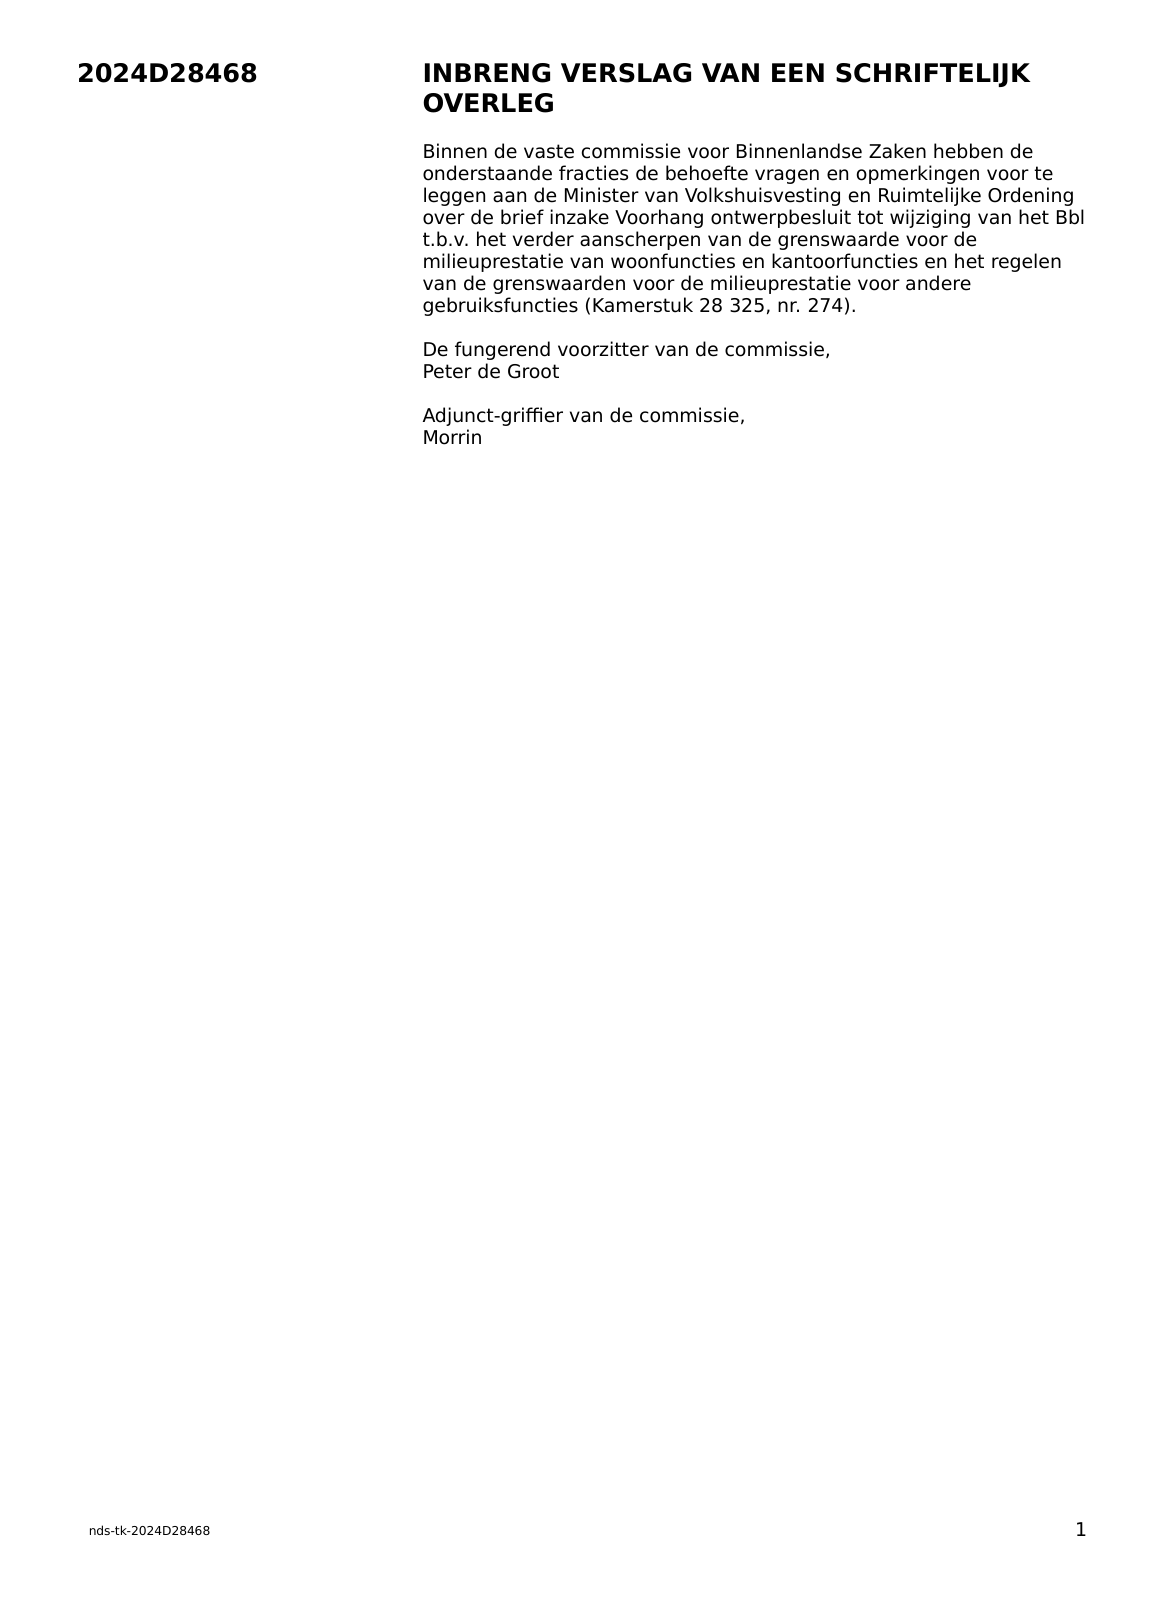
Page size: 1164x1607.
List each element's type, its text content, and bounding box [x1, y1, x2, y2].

text De fungerend voorzitter van de commissie, [422, 339, 1087, 361]
text Peter de Groot [422, 361, 1087, 383]
text Binnen de vaste commissie voor Binnenlandse Zaken hebben de onderstaande fracties de behoefte vragen en opmerkingen voor te leggen aan de Minister van Volkshuisvesting en Ruimtelijke Ordening over de brief inzake Voorhang ontwerpbesluit tot wijziging van het Bbl t.b.v. het verder aanscherpen van de grenswaarde voor de milieuprestatie van woonfuncties en kantoorfuncties en het regelen van de grenswaarden voor de milieuprestatie voor andere gebruiksfuncties (Kamerstuk 28 325, nr. 274). [422, 141, 1087, 316]
text Morrin [422, 427, 1087, 449]
text nds-tk-2024D28468 [88, 1524, 323, 1538]
text 2024D28468 INBRENG VERSLAG VAN EEN SCHRIFTELIJK OVERLEG [77, 59, 1087, 118]
text Adjunct-griffier van de commissie, [422, 405, 1087, 427]
